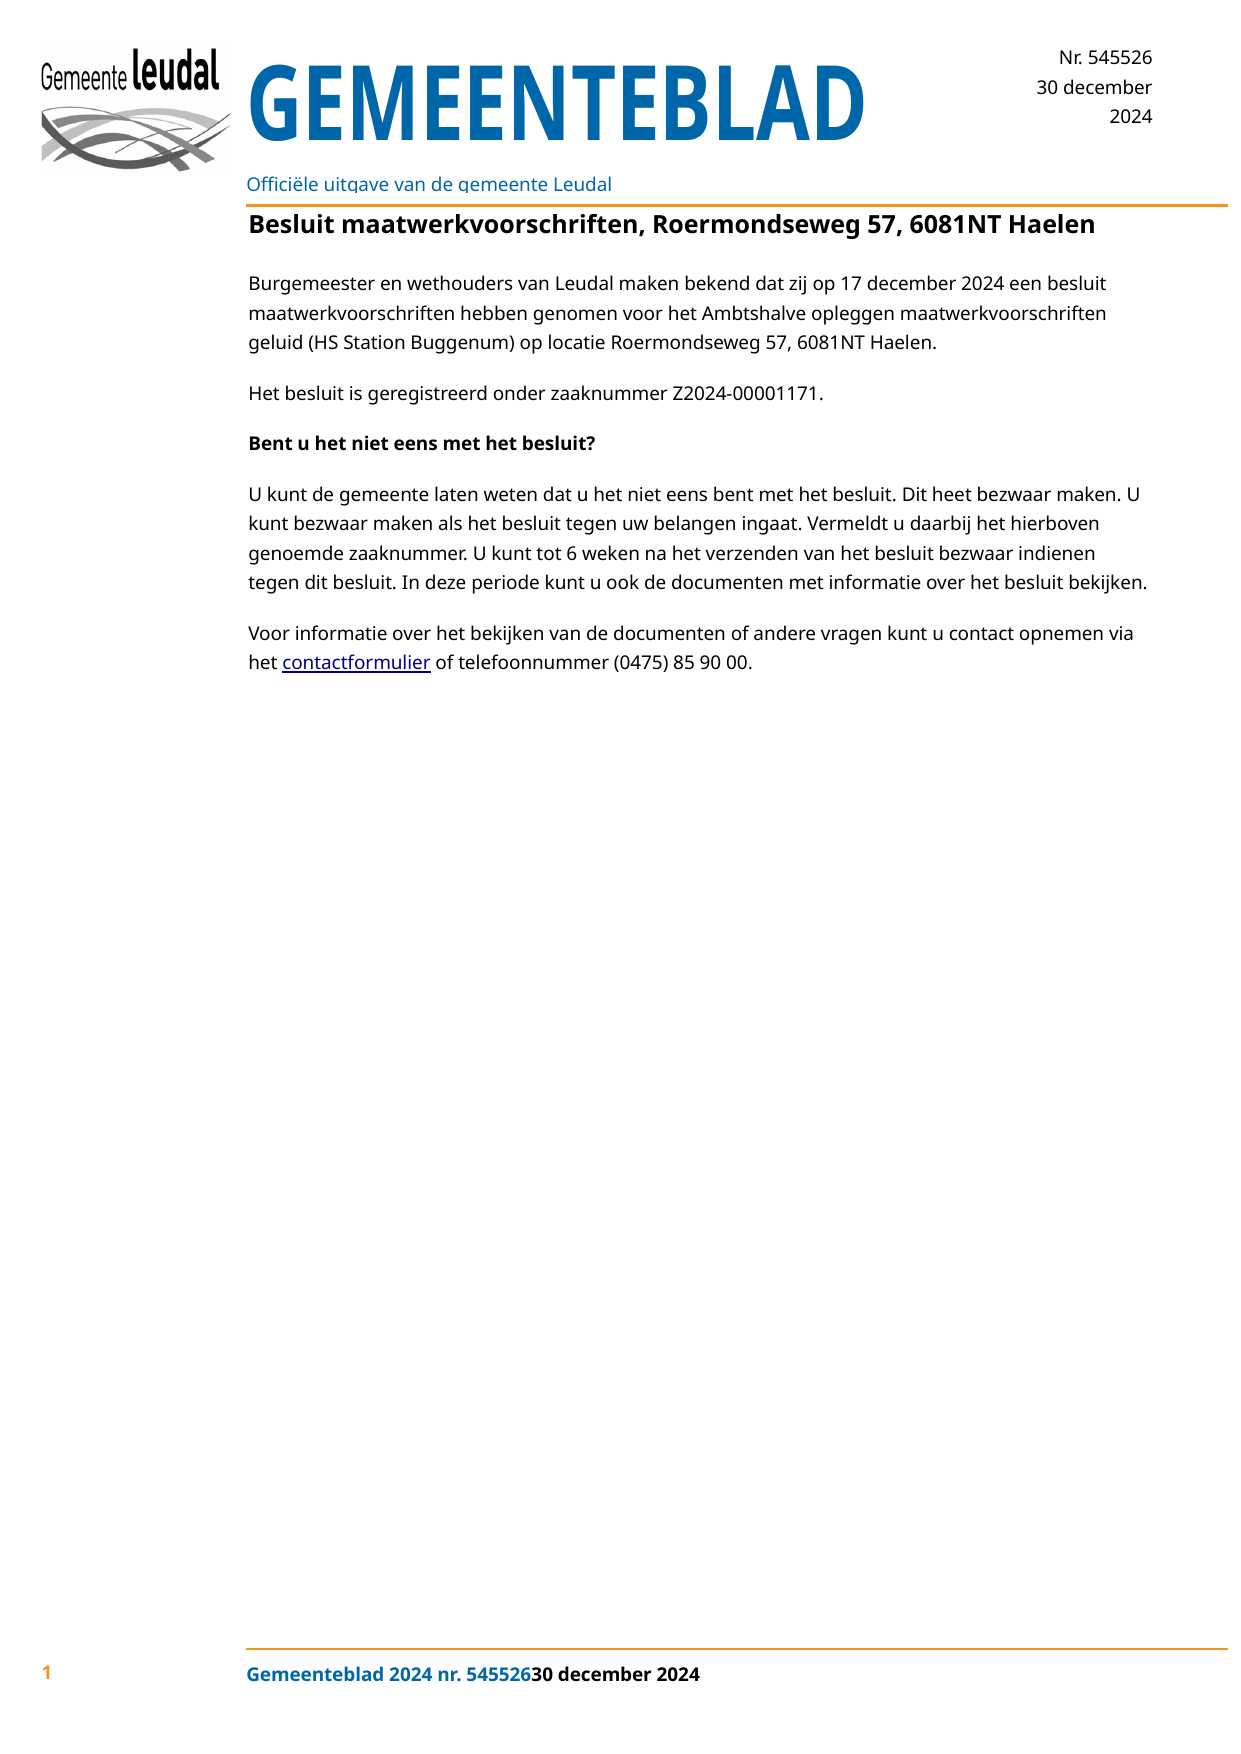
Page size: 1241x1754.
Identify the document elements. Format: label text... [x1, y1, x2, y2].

text Besluit maatwerkvoorschriften, Roermondseweg 57, 6081NT Haelen [248, 207, 1152, 241]
text Burgemeester en wethouders van Leudal maken bekend dat zij op 17 december 2024 een besluit maatwerkvoorschriften hebben genomen voor het Ambtshalve opleggen maatwerkvoorschriften geluid (HS Station Buggenum) op locatie Roermondseweg 57, 6081NT Haelen. [248, 270, 1152, 355]
text Bent u het niet eens met het besluit? [248, 430, 1152, 456]
picture [41, 47, 231, 172]
text Voor informatie over het bekijken van de documenten of andere vragen kunt u contact opnemen via het contactformulier of telefoonnummer (0475) 85 90 00. [248, 620, 1152, 675]
text U kunt de gemeente laten weten dat u het niet eens bent met het besluit. Dit heet bezwaar maken. U kunt bezwaar maken als het besluit tegen uw belangen ingaat. Vermeldt u daarbij het hierboven genoemde zaaknummer. U kunt tot 6 weken na het verzenden van het besluit bezwaar indienen tegen dit besluit. In deze periode kunt u ook de documenten met informatie over het besluit bekijken. [248, 481, 1152, 595]
text Het besluit is geregistreerd onder zaaknummer Z2024-00001171. [248, 380, 1152, 406]
